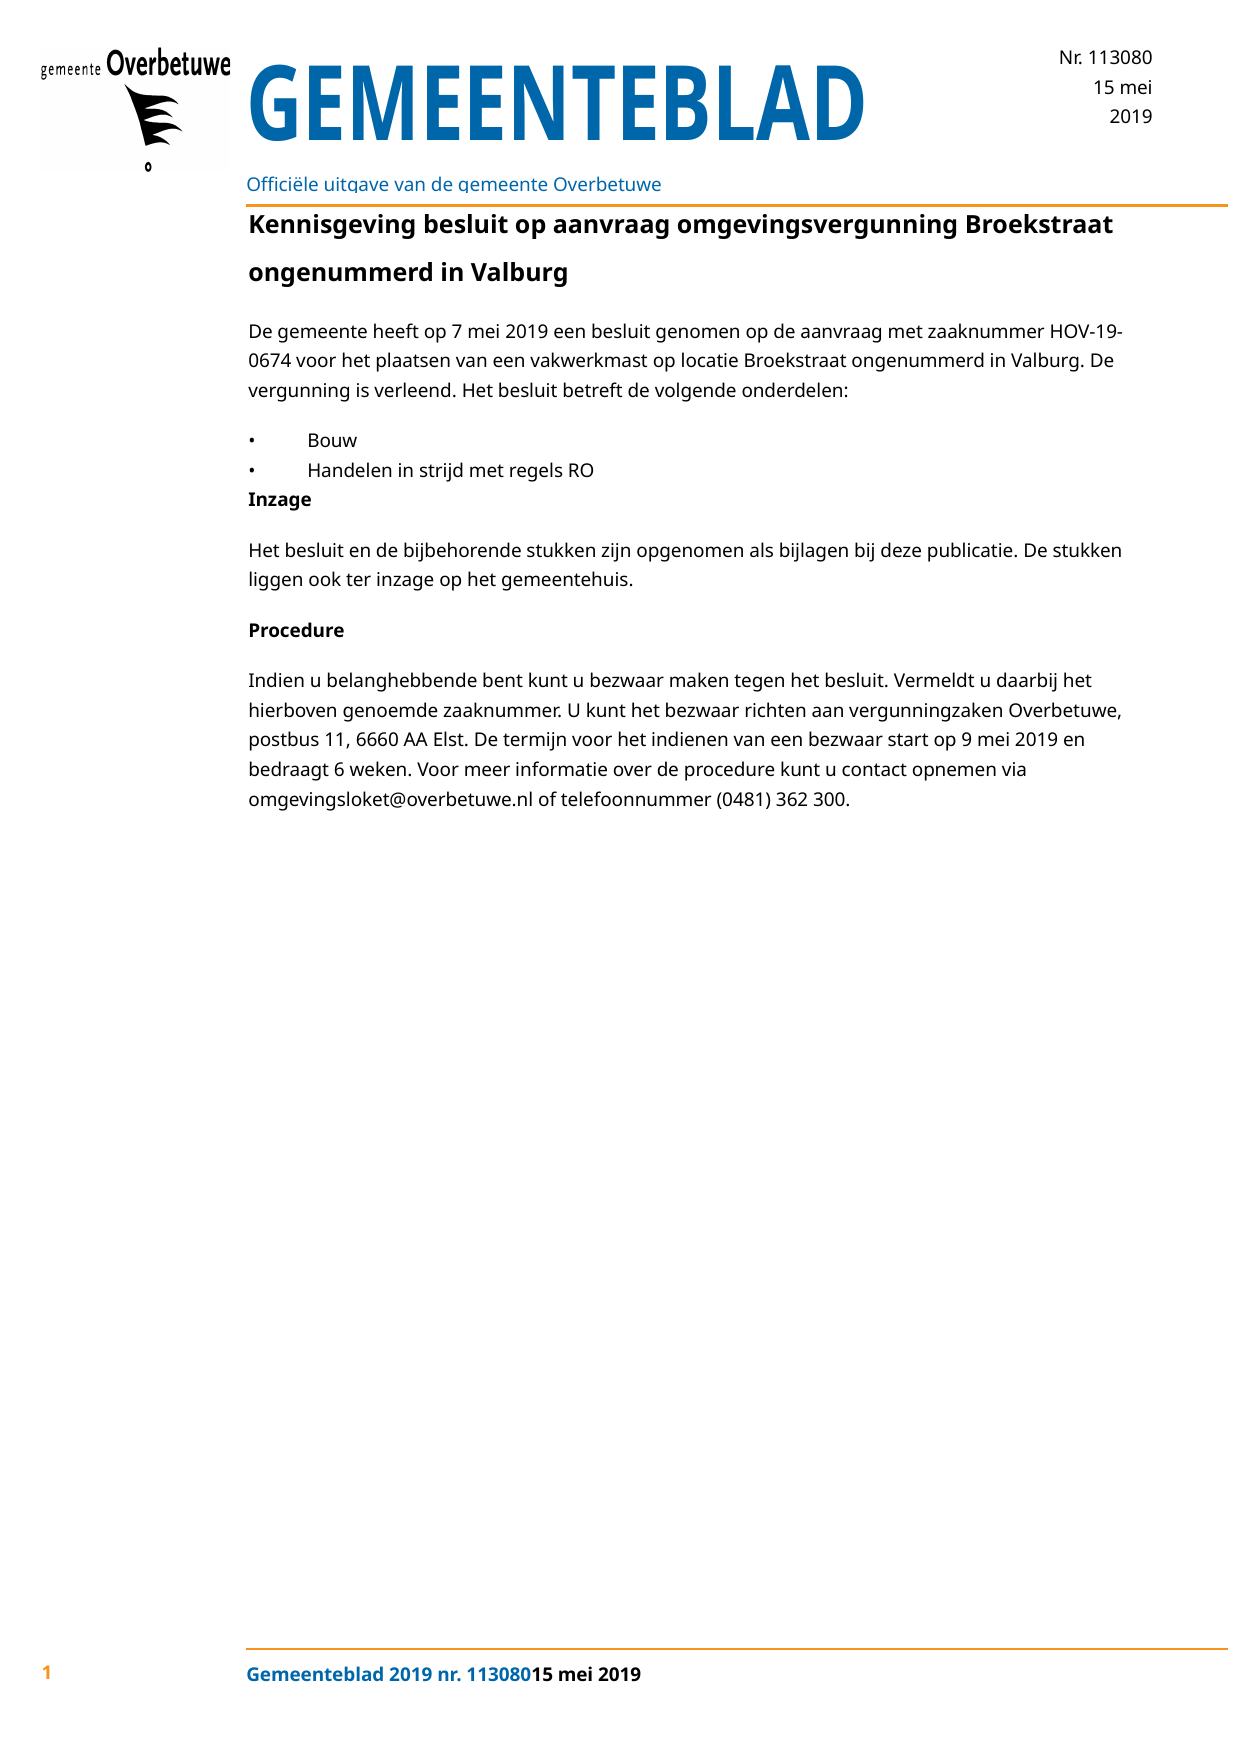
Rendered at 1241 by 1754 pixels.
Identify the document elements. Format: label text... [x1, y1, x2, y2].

picture [41, 47, 231, 172]
list Handelen in strijd met regels RO [248, 457, 1152, 483]
text De gemeente heeft op 7 mei 2019 een besluit genomen op de aanvraag met zaaknummer HOV-19-0674 voor het plaatsen van een vakwerkmast op locatie Broekstraat ongenummerd in Valburg. De vergunning is verleend. Het besluit betreft de volgende onderdelen: [248, 318, 1152, 403]
list Bouw [248, 427, 1152, 453]
text Inzage [248, 487, 1152, 512]
text Kennisgeving besluit op aanvraag omgevingsvergunning Broekstraat ongenummerd in Valburg [248, 207, 1152, 288]
text Indien u belanghebbende bent kunt u bezwaar maken tegen het besluit. Vermeldt u daarbij het hierboven genoemde zaaknummer. U kunt het bezwaar richten aan vergunningzaken Overbetuwe, postbus 11, 6660 AA Elst. De termijn voor het indienen van een bezwaar start op 9 mei 2019 en bedraagt 6 weken. Voor meer informatie over de procedure kunt u contact opnemen via omgevingsloket@overbetuwe.nl of telefoonnummer (0481) 362 300. [248, 667, 1152, 812]
text Het besluit en de bijbehorende stukken zijn opgenomen als bijlagen bij deze publicatie. De stukken liggen ook ter inzage op het gemeentehuis. [248, 537, 1152, 592]
text Procedure [248, 617, 1152, 643]
